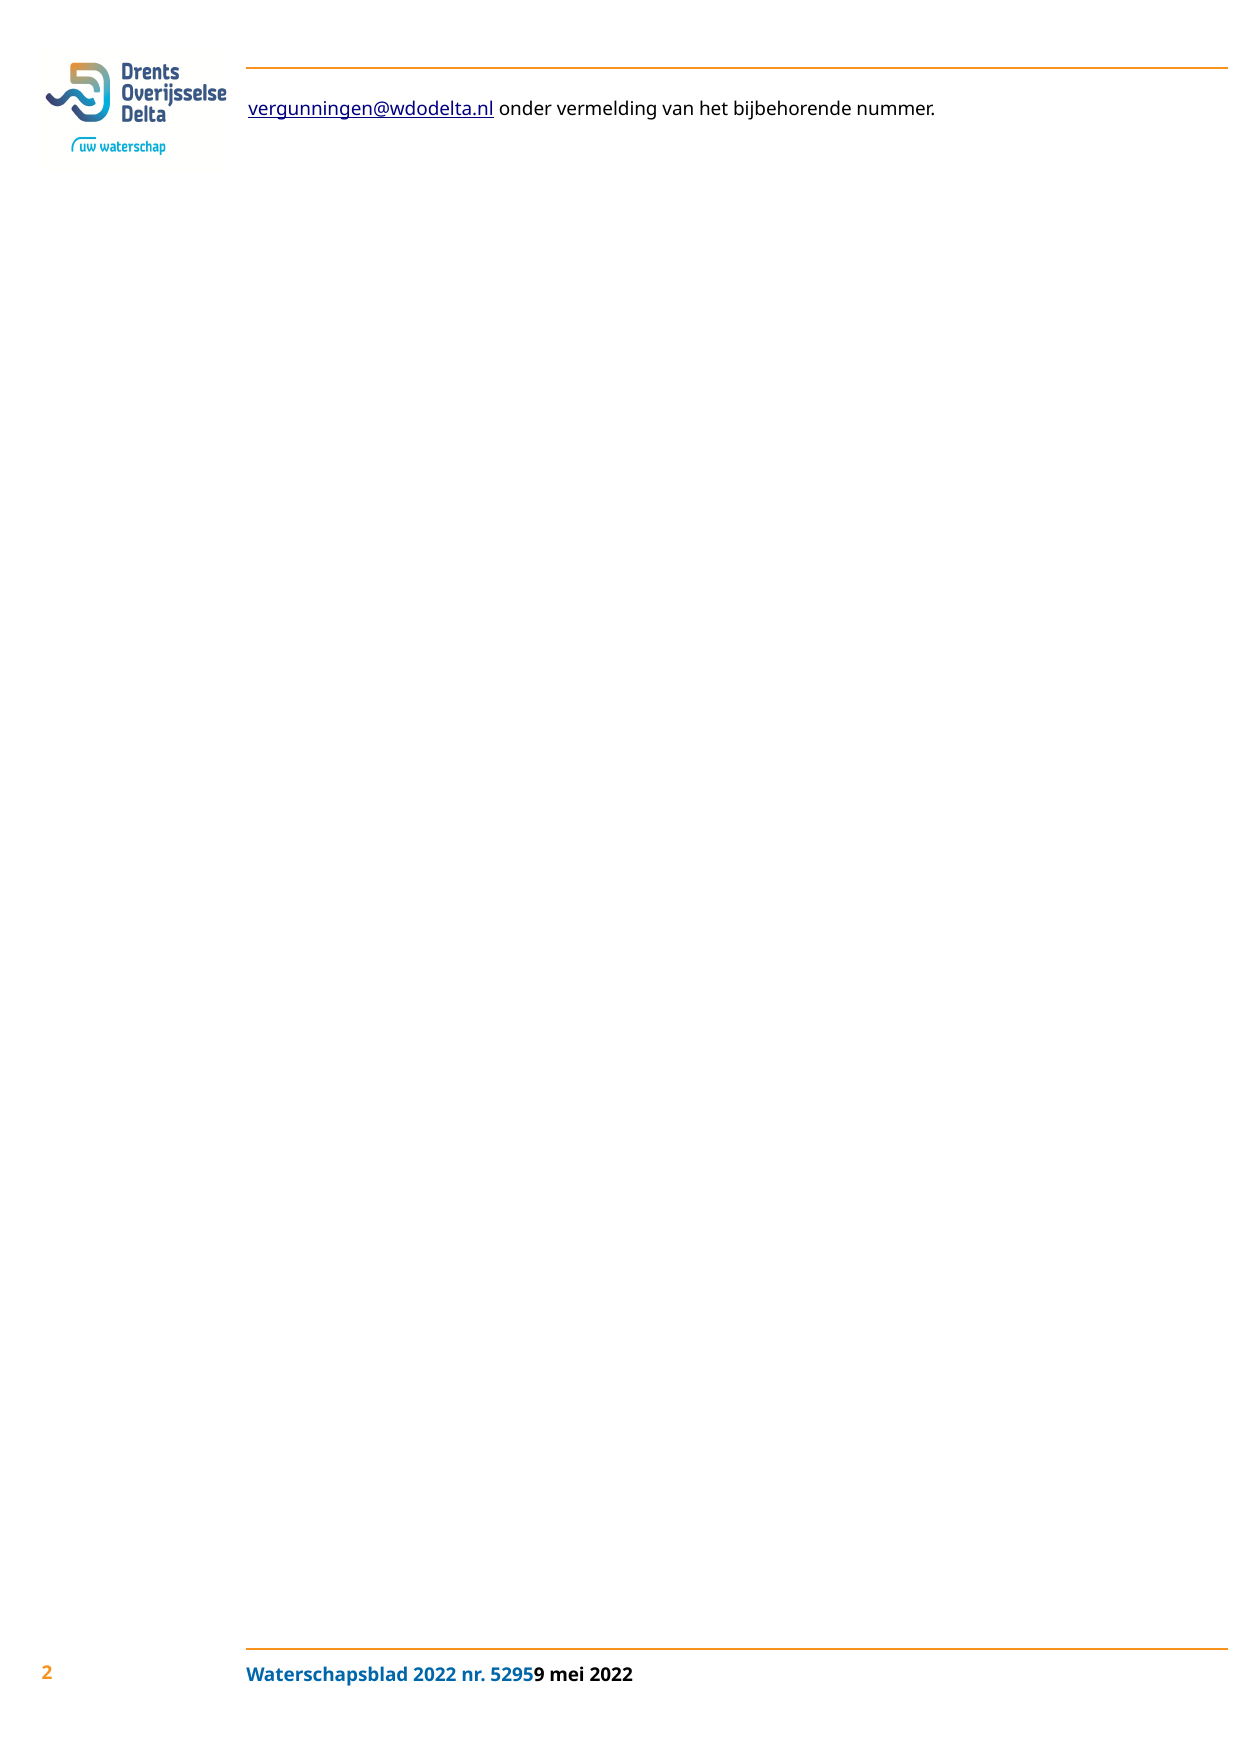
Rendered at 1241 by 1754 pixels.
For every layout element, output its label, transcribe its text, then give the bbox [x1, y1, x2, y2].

text vergunningen@wdodelta.nl onder vermelding van het bijbehorende nummer. [248, 95, 1152, 121]
picture [41, 47, 231, 172]
